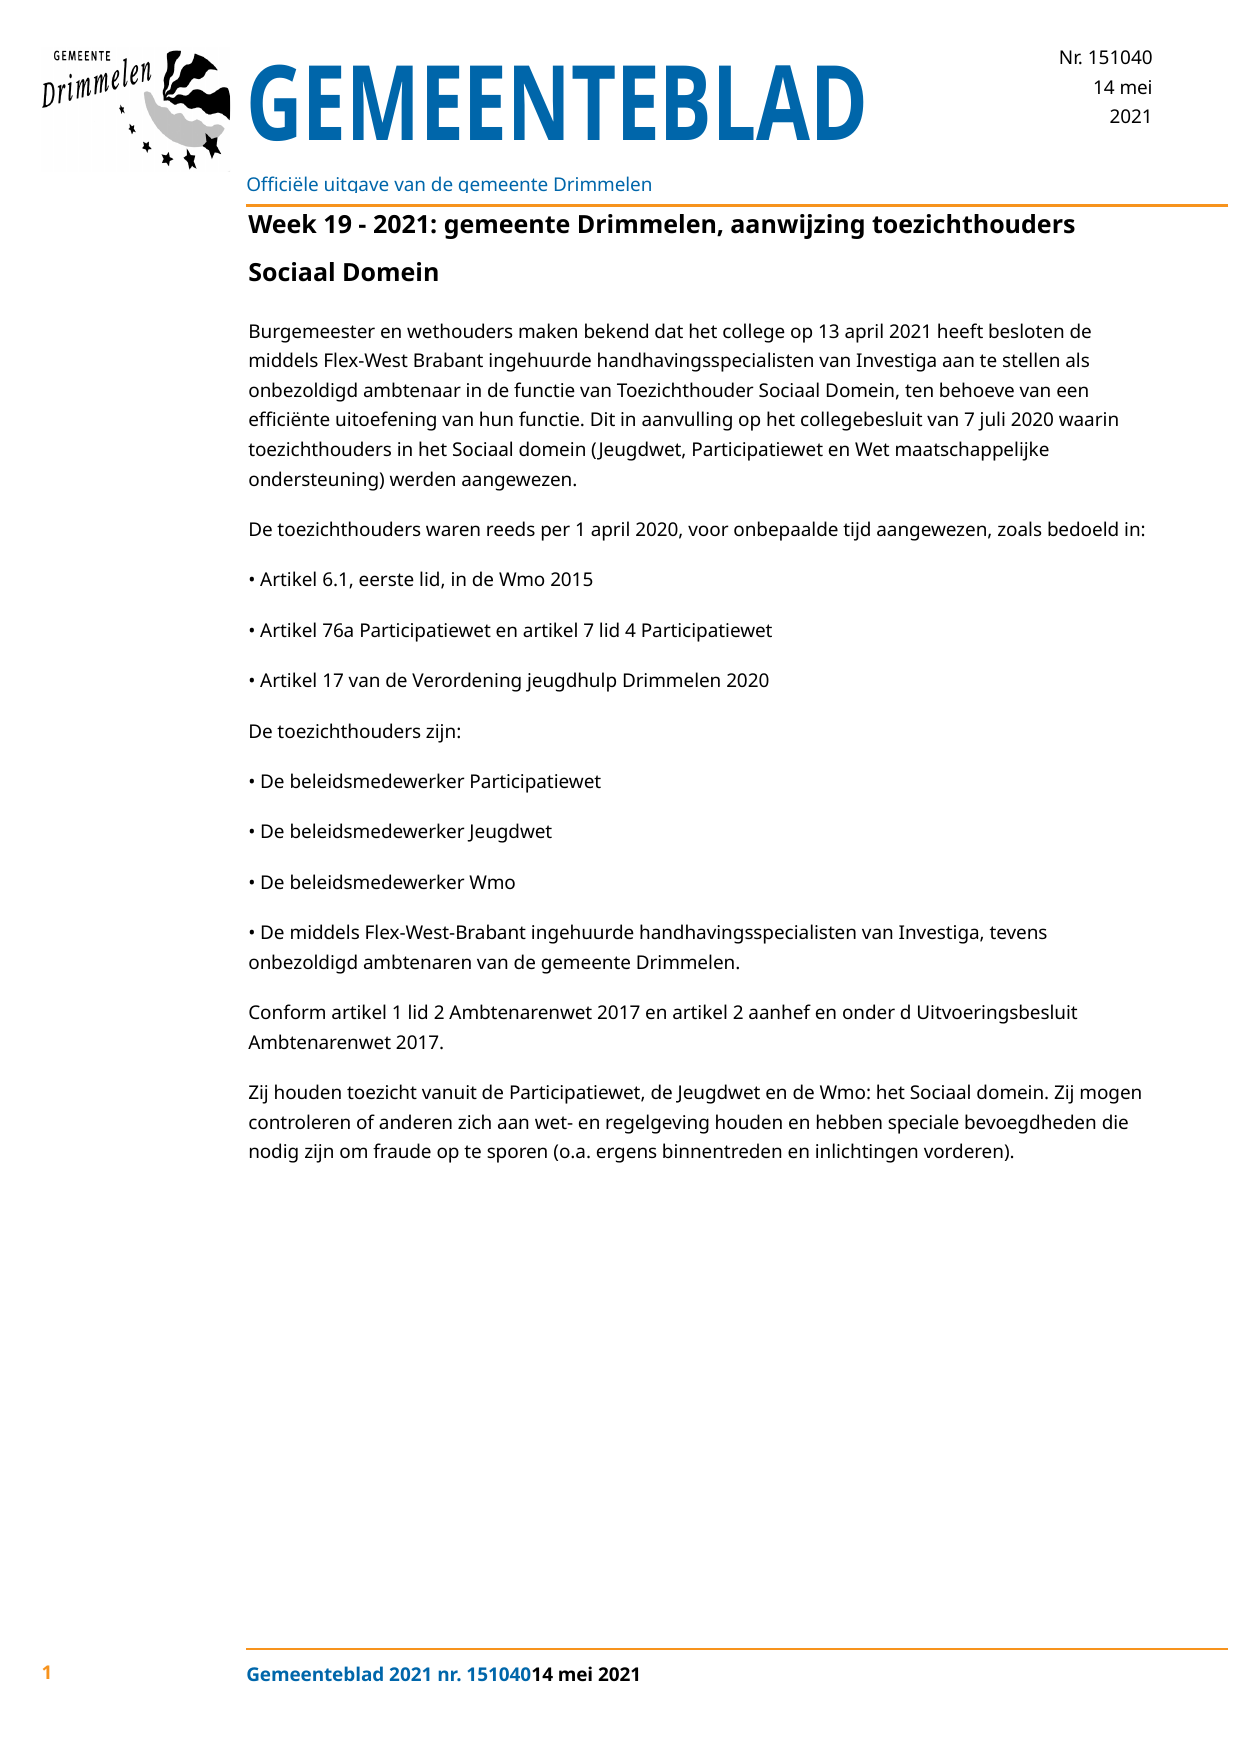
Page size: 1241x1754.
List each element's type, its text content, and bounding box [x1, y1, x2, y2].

text De toezichthouders zijn: [248, 718, 1152, 744]
text Zij houden toezicht vanuit de Participatiewet, de Jeugdwet en de Wmo: het Sociaal domein. Zij mogen controleren of anderen zich aan wet- en regelgeving houden en hebben speciale bevoegdheden die nodig zijn om fraude op te sporen (o.a. ergens binnentreden en inlichtingen vorderen). [248, 1079, 1152, 1164]
text • Artikel 76a Participatiewet en artikel 7 lid 4 Participatiewet [248, 617, 1152, 643]
text Burgemeester en wethouders maken bekend dat het college op 13 april 2021 heeft besloten de middels Flex-West Brabant ingehuurde handhavingsspecialisten van Investiga aan te stellen als onbezoldigd ambtenaar in de functie van Toezichthouder Sociaal Domein, ten behoeve van een efficiënte uitoefening van hun functie. Dit in aanvulling op het collegebesluit van 7 juli 2020 waarin toezichthouders in het Sociaal domein (Jeugdwet, Participatiewet en Wet maatschappelijke ondersteuning) werden aangewezen. [248, 318, 1152, 492]
text De toezichthouders waren reeds per 1 april 2020, voor onbepaalde tijd aangewezen, zoals bedoeld in: [248, 516, 1152, 542]
text Conform artikel 1 lid 2 Ambtenarenwet 2017 en artikel 2 aanhef en onder d Uitvoeringsbesluit Ambtenarenwet 2017. [248, 999, 1152, 1055]
text • De beleidsmedewerker Jeugdwet [248, 819, 1152, 844]
picture [41, 47, 231, 172]
text • De beleidsmedewerker Wmo [248, 869, 1152, 895]
text • Artikel 6.1, eerste lid, in de Wmo 2015 [248, 567, 1152, 592]
text • De middels Flex-West-Brabant ingehuurde handhavingsspecialisten van Investiga, tevens onbezoldigd ambtenaren van de gemeente Drimmelen. [248, 919, 1152, 975]
text • Artikel 17 van de Verordening jeugdhulp Drimmelen 2020 [248, 667, 1152, 693]
text Week 19 - 2021: gemeente Drimmelen, aanwijzing toezichthouders Sociaal Domein [248, 207, 1152, 288]
text • De beleidsmedewerker Participatiewet [248, 768, 1152, 794]
